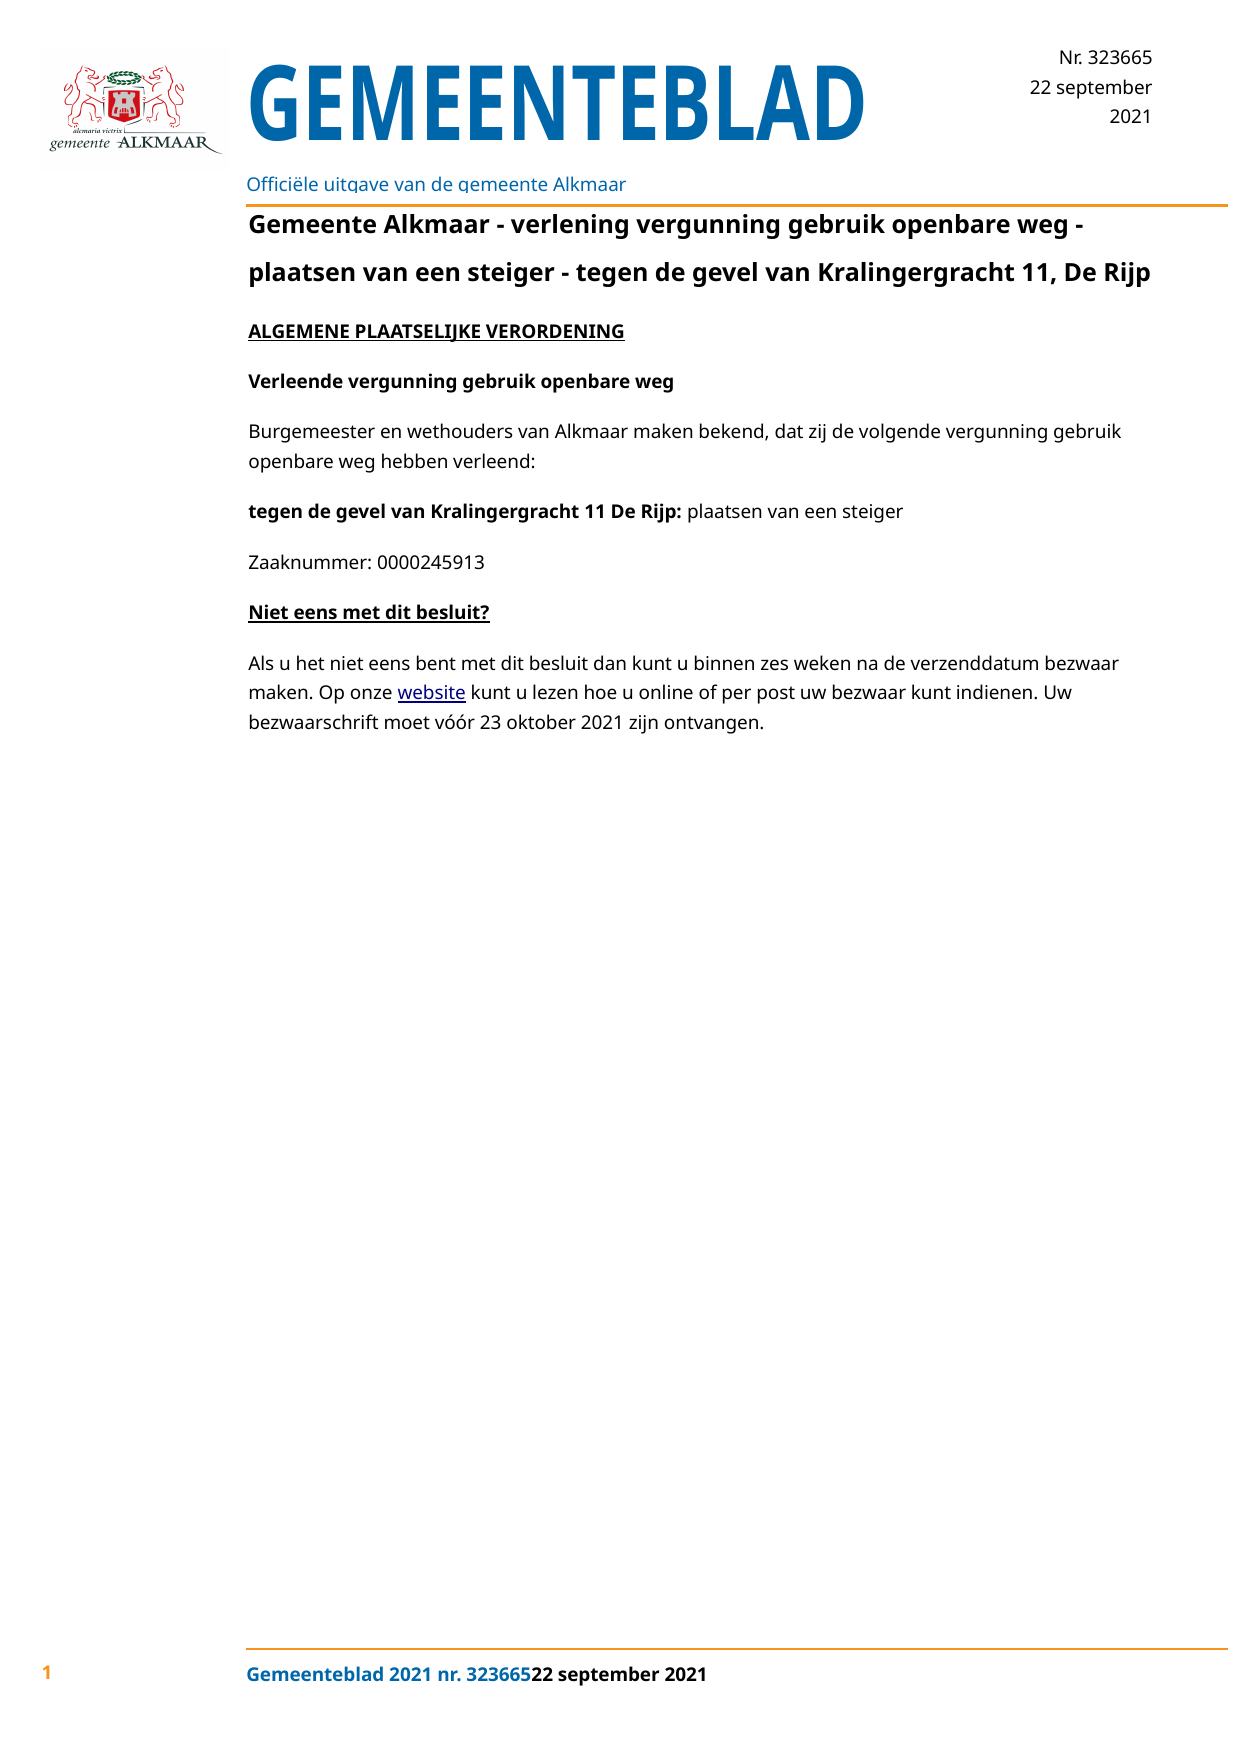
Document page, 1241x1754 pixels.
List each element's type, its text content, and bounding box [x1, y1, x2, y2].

text ALGEMENE PLAATSELIJKE VERORDENING [248, 318, 1152, 344]
text tegen de gevel van Kralingergracht 11 De Rijp: plaatsen van een steiger [248, 499, 1152, 524]
text Burgemeester en wethouders van Alkmaar maken bekend, dat zij de volgende vergunning gebruik openbare weg hebben verleend: [248, 419, 1152, 474]
text Als u het niet eens bent met dit besluit dan kunt u binnen zes weken na de verzenddatum bezwaar maken. Op onze website kunt u lezen hoe u online of per post uw bezwaar kunt indienen. Uw bezwaarschrift moet vóór 23 oktober 2021 zijn ontvangen. [248, 650, 1152, 735]
text Verleende vergunning gebruik openbare weg [248, 368, 1152, 394]
picture [41, 47, 231, 172]
text Zaaknummer: 0000245913 [248, 549, 1152, 575]
text Niet eens met dit besluit? [248, 599, 1152, 625]
text Gemeente Alkmaar - verlening vergunning gebruik openbare weg - plaatsen van een steiger - tegen de gevel van Kralingergracht 11, De Rijp [248, 207, 1152, 288]
